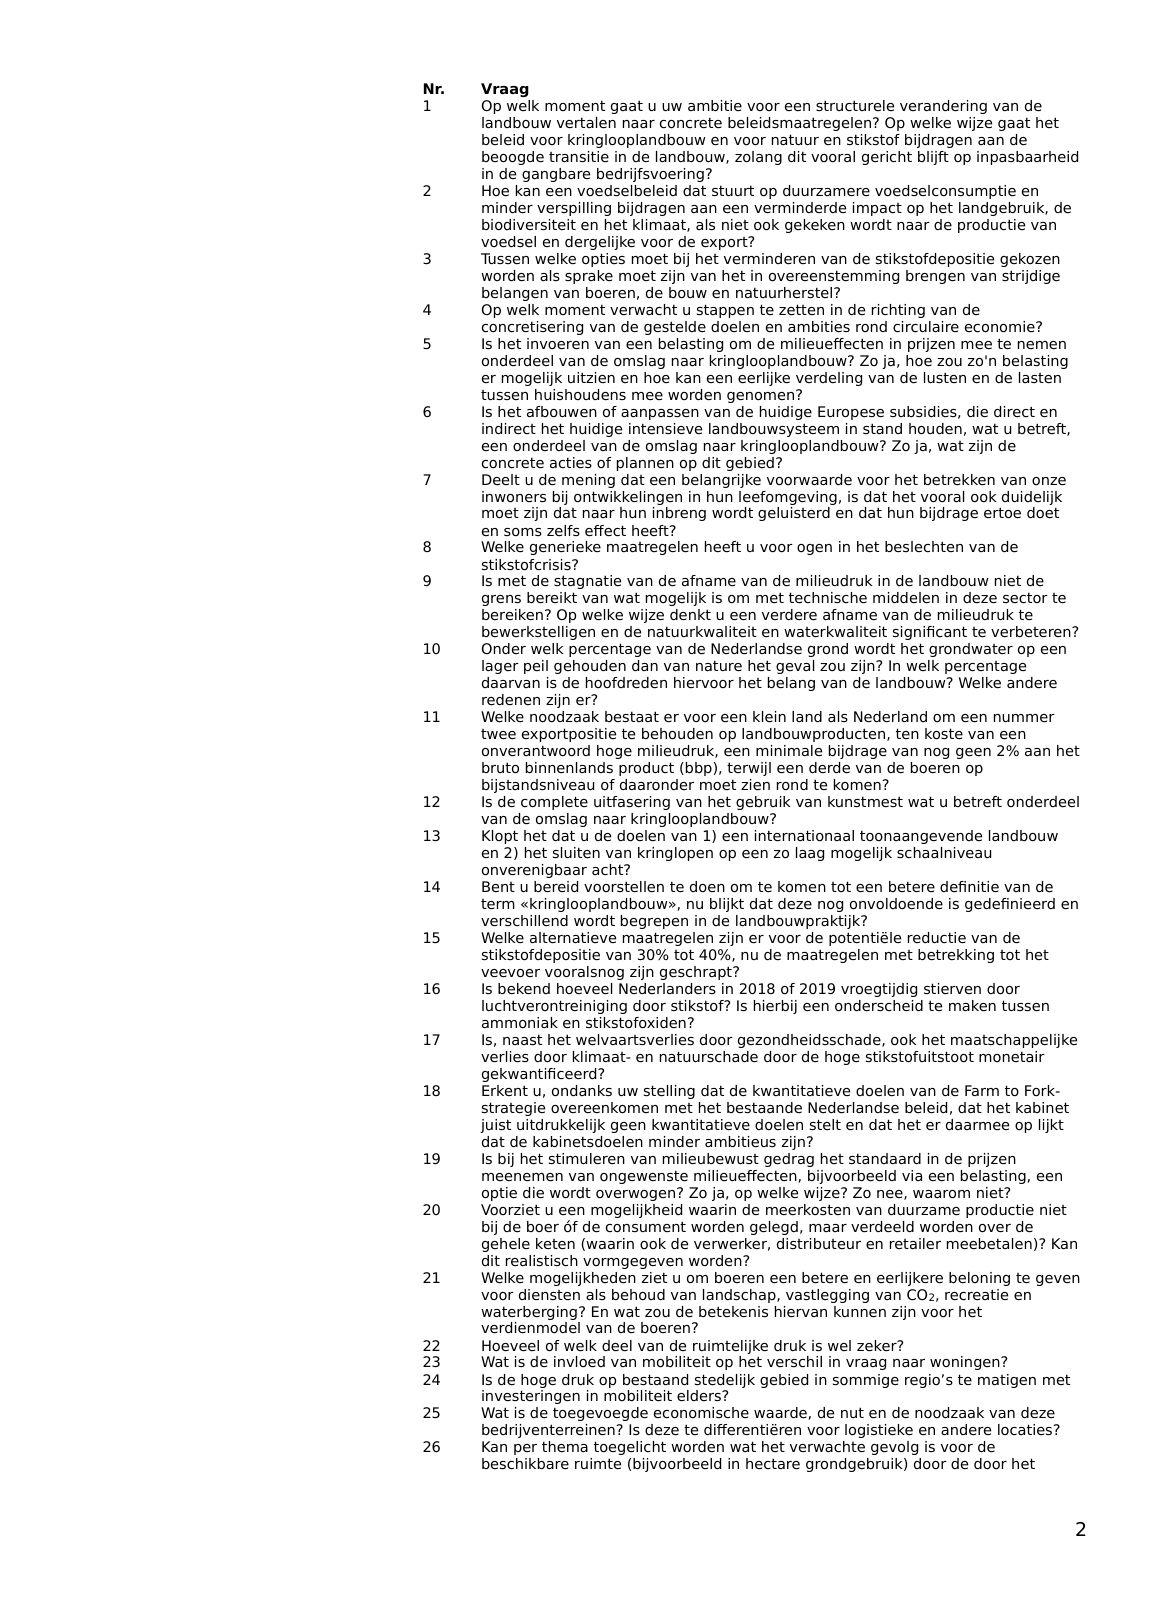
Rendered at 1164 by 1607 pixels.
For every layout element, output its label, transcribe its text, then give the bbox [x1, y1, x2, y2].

table_header Nr. [422, 81, 475, 98]
table_cell 18 [422, 1083, 475, 1151]
table_cell Wat is de toegevoegde economische waarde, de nut en de noodzaak van deze bedrijventerreinen? Is deze te differentiëren voor logistieke en andere locaties? [475, 1405, 1087, 1439]
table_cell Is het afbouwen of aanpassen van de huidige Europese subsidies, die direct en indirect het huidige intensieve landbouwsysteem in stand houden, wat u betreft, een onderdeel van de omslag naar kringlooplandbouw? Zo ja, wat zijn de concrete acties of plannen op dit gebied? [475, 404, 1087, 471]
table_cell 9 [422, 573, 475, 641]
table_cell Is de hoge druk op bestaand stedelijk gebied in sommige regio’s te matigen met investeringen in mobiliteit elders? [475, 1371, 1087, 1405]
table_cell Is, naast het welvaartsverlies door gezondheidsschade, ook het maatschappelijke verlies door klimaat- en natuurschade door de hoge stikstofuitstoot monetair gekwantificeerd? [475, 1032, 1087, 1083]
table_cell 16 [422, 981, 475, 1032]
table_header Vraag [475, 81, 1087, 98]
table_cell Voorziet u een mogelijkheid waarin de meerkosten van duurzame productie niet bij de boer óf de consument worden gelegd, maar verdeeld worden over de gehele keten (waarin ook de verwerker, distributeur en retailer meebetalen)? Kan dit realistisch vormgegeven worden? [475, 1202, 1087, 1269]
table_cell Is het invoeren van een belasting om de milieueffecten in prijzen mee te nemen onderdeel van de omslag naar kringlooplandbouw? Zo ja, hoe zou zo'n belasting er mogelijk uitzien en hoe kan een eerlijke verdeling van de lusten en de lasten tussen huishoudens mee worden genomen? [475, 336, 1087, 403]
table_cell Hoe kan een voedselbeleid dat stuurt op duurzamere voedselconsumptie en minder verspilling bijdragen aan een verminderde impact op het landgebruik, de biodiversiteit en het klimaat, als niet ook gekeken wordt naar de productie van voedsel en dergelijke voor de export? [475, 183, 1087, 251]
table_cell 7 [422, 471, 475, 539]
table_cell 4 [422, 302, 475, 336]
table_cell 26 [422, 1439, 475, 1473]
table_cell 21 [422, 1270, 475, 1337]
table_cell Op welk moment verwacht u stappen te zetten in de richting van de concretisering van de gestelde doelen en ambities rond circulaire economie? [475, 302, 1087, 336]
table_cell Tussen welke opties moet bij het verminderen van de stikstofdepositie gekozen worden als sprake moet zijn van het in overeenstemming brengen van strijdige belangen van boeren, de bouw en natuurherstel? [475, 251, 1087, 302]
table_cell Is bij het stimuleren van milieubewust gedrag het standaard in de prijzen meenemen van ongewenste milieueffecten, bijvoorbeeld via een belasting, een optie die wordt overwogen? Zo ja, op welke wijze? Zo nee, waarom niet? [475, 1151, 1087, 1202]
table_cell Erkent u, ondanks uw stelling dat de kwantitatieve doelen van de Farm to Fork-strategie overeenkomen met het bestaande Nederlandse beleid, dat het kabinet juist uitdrukkelijk geen kwantitatieve doelen stelt en dat het er daarmee op lijkt dat de kabinetsdoelen minder ambitieus zijn? [475, 1083, 1087, 1151]
table_cell 24 [422, 1371, 475, 1405]
table_cell 19 [422, 1151, 475, 1202]
table_cell 5 [422, 336, 475, 403]
table_cell Klopt het dat u de doelen van 1) een internationaal toonaangevende landbouw en 2) het sluiten van kringlopen op een zo laag mogelijk schaalniveau onverenigbaar acht? [475, 828, 1087, 879]
table_cell 14 [422, 879, 475, 930]
table_cell 1 [422, 98, 475, 183]
table_cell Hoeveel of welk deel van de ruimtelijke druk is wel zeker? [475, 1338, 1087, 1354]
table_cell Deelt u de mening dat een belangrijke voorwaarde voor het betrekken van onze inwoners bij ontwikkelingen in hun leefomgeving, is dat het vooral ook duidelijk moet zijn dat naar hun inbreng wordt geluisterd en dat hun bijdrage ertoe doet en soms zelfs effect heeft? [475, 471, 1087, 539]
table_cell 8 [422, 539, 475, 573]
table_cell Wat is de invloed van mobiliteit op het verschil in vraag naar woningen? [475, 1354, 1087, 1371]
table_cell 12 [422, 794, 475, 828]
table_cell Welke alternatieve maatregelen zijn er voor de potentiële reductie van de stikstofdepositie van 30% tot 40%, nu de maatregelen met betrekking tot het veevoer vooralsnog zijn geschrapt? [475, 930, 1087, 981]
table_cell Is de complete uitfasering van het gebruik van kunstmest wat u betreft onderdeel van de omslag naar kringlooplandbouw? [475, 794, 1087, 828]
table_cell 17 [422, 1032, 475, 1083]
table_cell 23 [422, 1354, 475, 1371]
table_cell Kan per thema toegelicht worden wat het verwachte gevolg is voor de beschikbare ruimte (bijvoorbeeld in hectare grondgebruik) door de door het [475, 1439, 1087, 1473]
table_cell Welke generieke maatregelen heeft u voor ogen in het beslechten van de stikstofcrisis? [475, 539, 1087, 573]
table_cell Op welk moment gaat u uw ambitie voor een structurele verandering van de landbouw vertalen naar concrete beleidsmaatregelen? Op welke wijze gaat het beleid voor kringlooplandbouw en voor natuur en stikstof bijdragen aan de beoogde transitie in de landbouw, zolang dit vooral gericht blijft op inpasbaarheid in de gangbare bedrijfsvoering? [475, 98, 1087, 183]
table_cell 22 [422, 1338, 475, 1354]
table_cell Welke mogelijkheden ziet u om boeren een betere en eerlijkere beloning te geven voor diensten als behoud van landschap, vastlegging van CO2, recreatie en waterberging? En wat zou de betekenis hiervan kunnen zijn voor het verdienmodel van de boeren? [475, 1270, 1087, 1337]
table_cell Is bekend hoeveel Nederlanders in 2018 of 2019 vroegtijdig stierven door luchtverontreiniging door stikstof? Is hierbij een onderscheid te maken tussen ammoniak en stikstofoxiden? [475, 981, 1087, 1032]
table_cell 15 [422, 930, 475, 981]
table_cell 10 [422, 641, 475, 709]
table_cell 13 [422, 828, 475, 879]
table_cell Welke noodzaak bestaat er voor een klein land als Nederland om een nummer twee exportpositie te behouden op landbouwproducten, ten koste van een onverantwoord hoge milieudruk, een minimale bijdrage van nog geen 2% aan het bruto binnenlands product (bbp), terwijl een derde van de boeren op bijstandsniveau of daaronder moet zien rond te komen? [475, 709, 1087, 794]
table_cell 25 [422, 1405, 475, 1439]
table_cell 3 [422, 251, 475, 302]
table_cell Onder welk percentage van de Nederlandse grond wordt het grondwater op een lager peil gehouden dan van nature het geval zou zijn? In welk percentage daarvan is de hoofdreden hiervoor het belang van de landbouw? Welke andere redenen zijn er? [475, 641, 1087, 709]
table_cell 6 [422, 404, 475, 471]
table_cell Bent u bereid voorstellen te doen om te komen tot een betere definitie van de term «kringlooplandbouw», nu blijkt dat deze nog onvoldoende is gedefinieerd en verschillend wordt begrepen in de landbouwpraktijk? [475, 879, 1087, 930]
table_cell 11 [422, 709, 475, 794]
table_cell 20 [422, 1202, 475, 1269]
table_cell Is met de stagnatie van de afname van de milieudruk in de landbouw niet de grens bereikt van wat mogelijk is om met technische middelen in deze sector te bereiken? Op welke wijze denkt u een verdere afname van de milieudruk te bewerkstelligen en de natuurkwaliteit en waterkwaliteit significant te verbeteren? [475, 573, 1087, 641]
table_cell 2 [422, 183, 475, 251]
